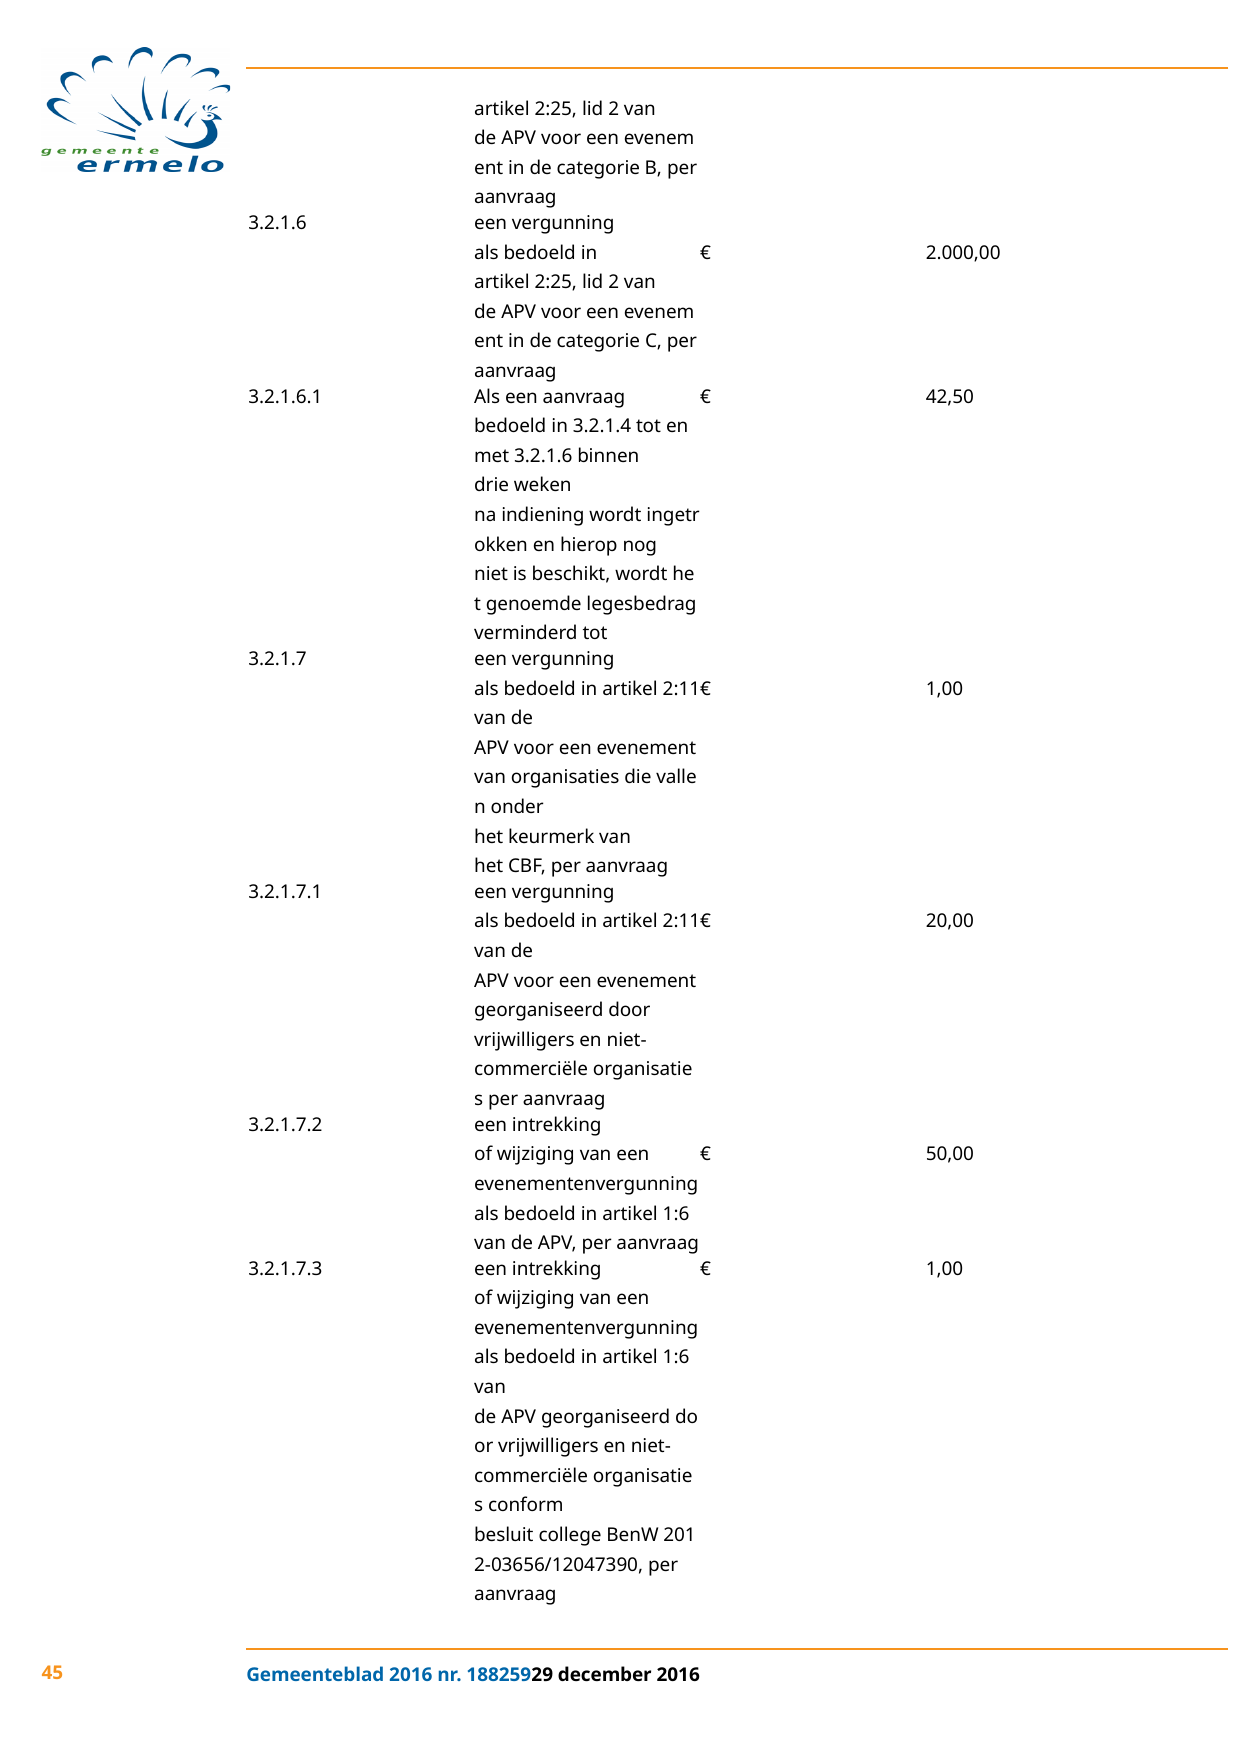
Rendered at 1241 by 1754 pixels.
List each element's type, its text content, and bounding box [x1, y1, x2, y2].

table_cell een intrekking of wijziging van een evenementenvergunning als bedoeld in artikel 1:6 van de APV georganiseerd door vrijwilligers en niet-commerciële organisaties conform besluit college BenW 2012-03656/12047390, per aanvraag [474, 1255, 700, 1606]
table_cell € [700, 209, 926, 383]
table_cell 3.2.1.7.2 [248, 1111, 474, 1255]
table_cell € [700, 1111, 926, 1255]
table_cell 3.2.1.7 [248, 645, 474, 878]
table_cell een vergunning als bedoeld in artikel 2:11 van de APV voor een evenement georganiseerd door vrijwilligers en niet-commerciële organisaties per aanvraag [474, 878, 700, 1111]
table_cell een vergunning als bedoeld in artikel 2:25, lid 2 van de APV voor een evenement in de categorie C, per aanvraag [474, 209, 700, 383]
table_cell 3.2.1.7.3 [248, 1255, 474, 1606]
table_cell € [700, 383, 926, 645]
table_cell € [700, 645, 926, 878]
table_cell een intrekking of wijziging van een evenementenvergunning als bedoeld in artikel 1:6 van de APV, per aanvraag [474, 1111, 700, 1255]
table_cell 3.2.1.6.1 [248, 383, 474, 645]
table_cell 3.2.1.7.1 [248, 878, 474, 1111]
table_cell Als een aanvraag bedoeld in 3.2.1.4 tot en met 3.2.1.6 binnen drie weken na indiening wordt ingetrokken en hierop nog niet is beschikt, wordt het genoemde legesbedrag verminderd tot [474, 383, 700, 645]
table_cell 1,00 [926, 645, 1152, 878]
table_cell [248, 95, 474, 209]
table_cell 50,00 [926, 1111, 1152, 1255]
table_cell 20,00 [926, 878, 1152, 1111]
table_cell 1,00 [926, 1255, 1152, 1606]
table_cell 42,50 [926, 383, 1152, 645]
table_cell € [700, 1255, 926, 1606]
table_cell artikel 2:25, lid 2 van de APV voor een evenement in de categorie B, per aanvraag [474, 95, 700, 209]
table_cell een vergunning als bedoeld in artikel 2:11 van de APV voor een evenement van organisaties die vallen onder het keurmerk van het CBF, per aanvraag [474, 645, 700, 878]
table_cell 2.000,00 [926, 209, 1152, 383]
table_cell € [700, 878, 926, 1111]
table_cell [926, 95, 1152, 209]
table_cell [700, 95, 926, 209]
picture [41, 47, 231, 172]
table_cell 3.2.1.6 [248, 209, 474, 383]
